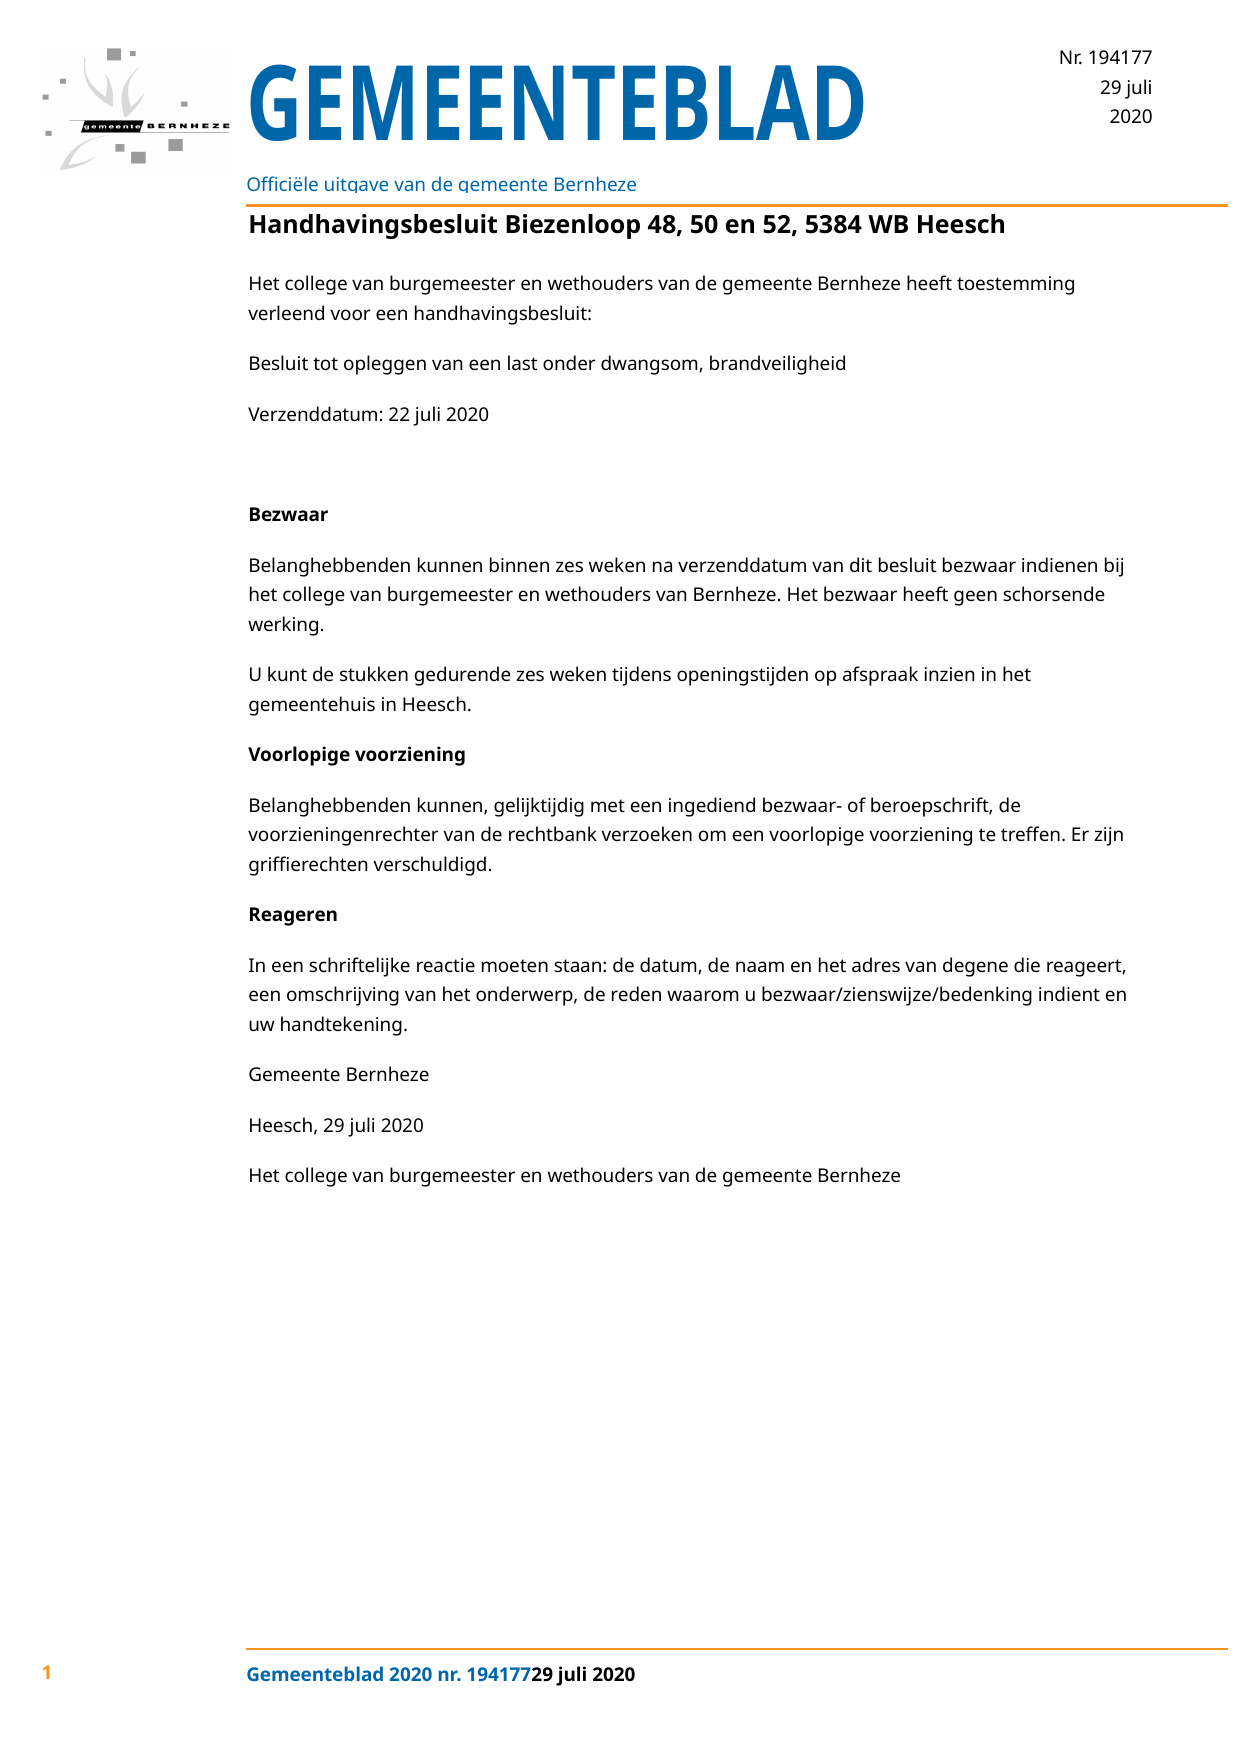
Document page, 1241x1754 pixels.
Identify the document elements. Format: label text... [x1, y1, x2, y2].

text Belanghebbenden kunnen binnen zes weken na verzenddatum van dit besluit bezwaar indienen bij het college van burgemeester en wethouders van Bernheze. Het bezwaar heeft geen schorsende werking. [248, 552, 1152, 637]
text Bezwaar [248, 502, 1152, 527]
text Reageren [248, 902, 1152, 927]
text Het college van burgemeester en wethouders van de gemeente Bernheze [248, 1162, 1152, 1188]
text U kunt de stukken gedurende zes weken tijdens openingstijden op afspraak inzien in het gemeentehuis in Heesch. [248, 662, 1152, 717]
text Belanghebbenden kunnen, gelijktijdig met een ingediend bezwaar- of beroepschrift, de voorzieningenrechter van de rechtbank verzoeken om een voorlopige voorziening te treffen. Er zijn griffierechten verschuldigd. [248, 792, 1152, 877]
text Het college van burgemeester en wethouders van de gemeente Bernheze heeft toestemming verleend voor een handhavingsbesluit: [248, 270, 1152, 326]
text Verzenddatum: 22 juli 2020 [248, 401, 1152, 426]
text Besluit tot opleggen van een last onder dwangsom, brandveiligheid [248, 350, 1152, 376]
text In een schriftelijke reactie moeten staan: de datum, de naam en het adres van degene die reageert, een omschrijving van het onderwerp, de reden waarom u bezwaar/zienswijze/bedenking indient en uw handtekening. [248, 952, 1152, 1037]
text Heesch, 29 juli 2020 [248, 1112, 1152, 1138]
text Gemeente Bernheze [248, 1062, 1152, 1087]
picture [41, 47, 231, 172]
text Voorlopige voorziening [248, 742, 1152, 767]
text Handhavingsbesluit Biezenloop 48, 50 en 52, 5384 WB Heesch [248, 207, 1152, 241]
